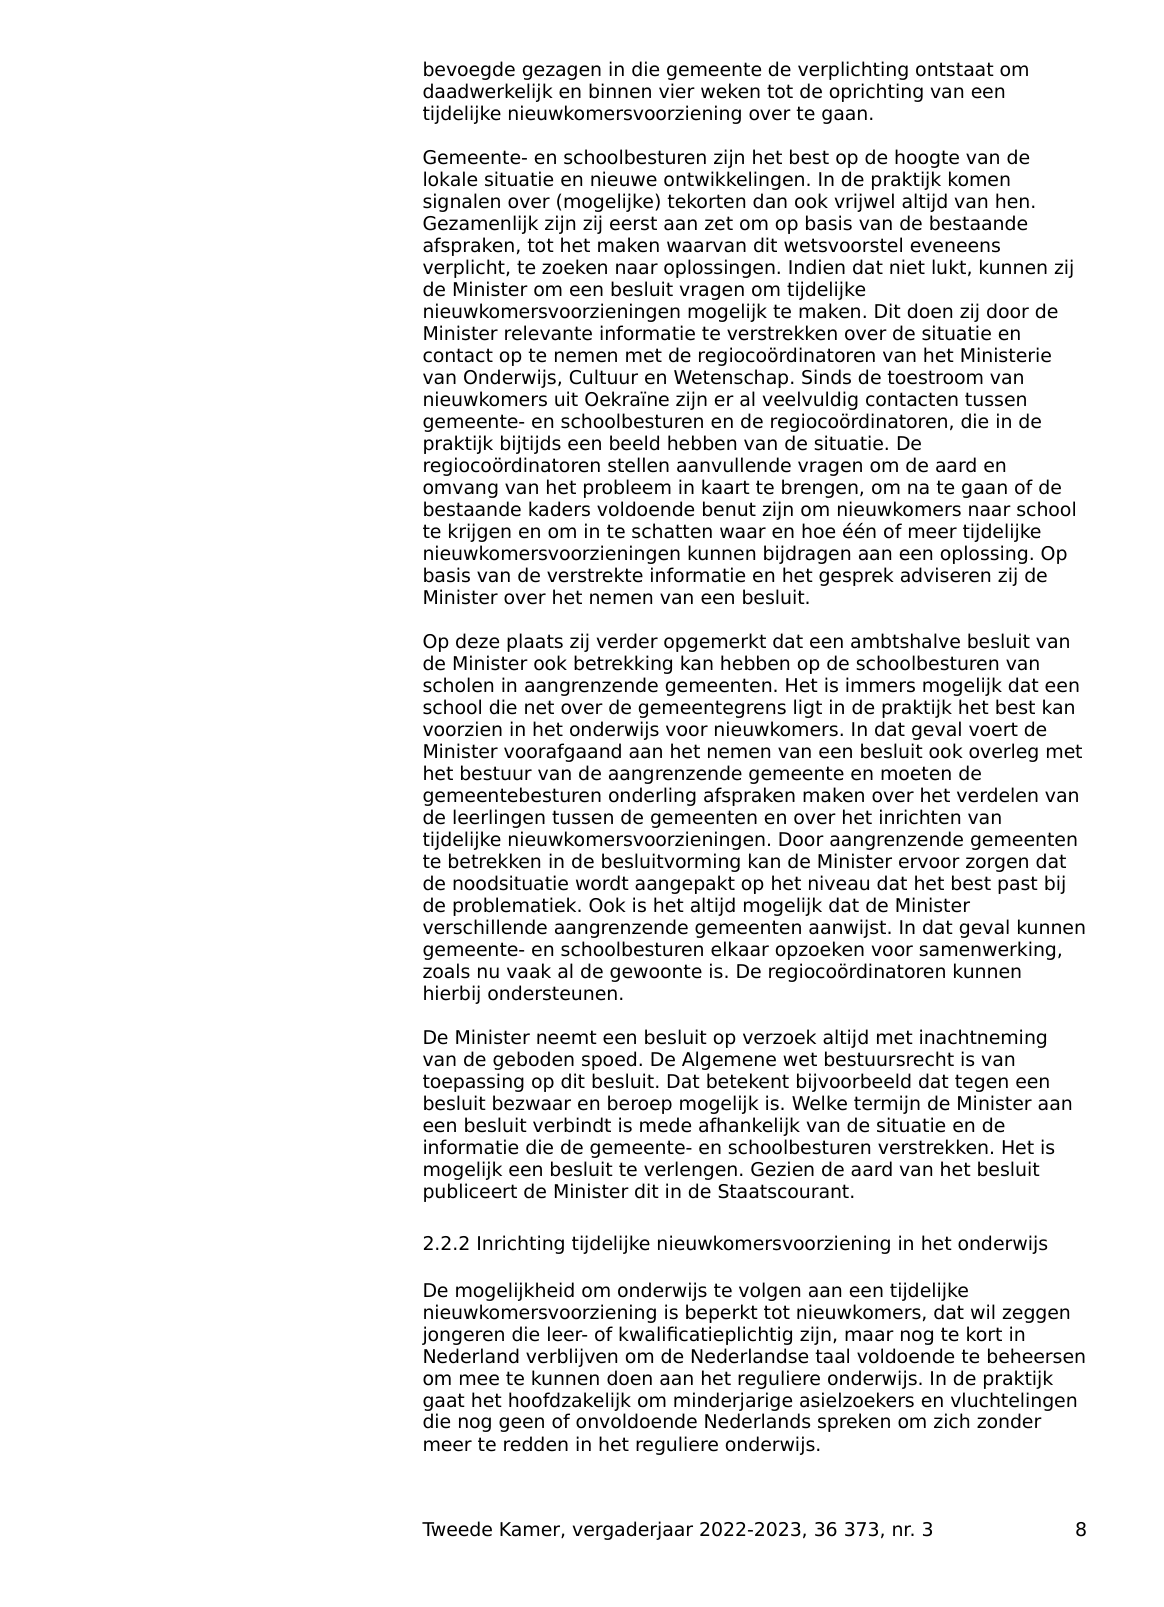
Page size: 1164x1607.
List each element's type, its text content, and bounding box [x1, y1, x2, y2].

text De mogelijkheid om onderwijs te volgen aan een tijdelijke nieuwkomersvoorziening is beperkt tot nieuwkomers, dat wil zeggen jongeren die leer- of kwalificatieplichtig zijn, maar nog te kort in Nederland verblijven om de Nederlandse taal voldoende te beheersen om mee te kunnen doen aan het reguliere onderwijs. In de praktijk gaat het hoofdzakelijk om minderjarige asielzoekers en vluchtelingen die nog geen of onvoldoende Nederlands spreken om zich zonder meer te redden in het reguliere onderwijs. [422, 1279, 1087, 1455]
text Op deze plaats zij verder opgemerkt dat een ambtshalve besluit van de Minister ook betrekking kan hebben op de schoolbesturen van scholen in aangrenzende gemeenten. Het is immers mogelijk dat een school die net over de gemeentegrens ligt in de praktijk het best kan voorzien in het onderwijs voor nieuwkomers. In dat geval voert de Minister voorafgaand aan het nemen van een besluit ook overleg met het bestuur van de aangrenzende gemeente en moeten de gemeentebesturen onderling afspraken maken over het verdelen van de leerlingen tussen de gemeenten en over het inrichten van tijdelijke nieuwkomersvoorzieningen. Door aangrenzende gemeenten te betrekken in de besluitvorming kan de Minister ervoor zorgen dat de noodsituatie wordt aangepakt op het niveau dat het best past bij de problematiek. Ook is het altijd mogelijk dat de Minister verschillende aangrenzende gemeenten aanwijst. In dat geval kunnen gemeente- en schoolbesturen elkaar opzoeken voor samenwerking, zoals nu vaak al de gewoonte is. De regiocoördinatoren kunnen hierbij ondersteunen. [422, 631, 1087, 1004]
text De Minister neemt een besluit op verzoek altijd met inachtneming van de geboden spoed. De Algemene wet bestuursrecht is van toepassing op dit besluit. Dat betekent bijvoorbeeld dat tegen een besluit bezwaar en beroep mogelijk is. Welke termijn de Minister aan een besluit verbindt is mede afhankelijk van de situatie en de informatie die de gemeente- en schoolbesturen verstrekken. Het is mogelijk een besluit te verlengen. Gezien de aard van het besluit publiceert de Minister dit in de Staatscourant. [422, 1027, 1087, 1203]
subtitle 2.2.2 Inrichting tijdelijke nieuwkomersvoorziening in het onderwijs [422, 1233, 1087, 1254]
text bevoegde gezagen in die gemeente de verplichting ontstaat om daadwerkelijk en binnen vier weken tot de oprichting van een tijdelijke nieuwkomersvoorziening over te gaan. [422, 59, 1087, 125]
text Gemeente- en schoolbesturen zijn het best op de hoogte van de lokale situatie en nieuwe ontwikkelingen. In de praktijk komen signalen over (mogelijke) tekorten dan ook vrijwel altijd van hen. Gezamenlijk zijn zij eerst aan zet om op basis van de bestaande afspraken, tot het maken waarvan dit wetsvoorstel eveneens verplicht, te zoeken naar oplossingen. Indien dat niet lukt, kunnen zij de Minister om een besluit vragen om tijdelijke nieuwkomersvoorzieningen mogelijk te maken. Dit doen zij door de Minister relevante informatie te verstrekken over de situatie en contact op te nemen met de regiocoördinatoren van het Ministerie van Onderwijs, Cultuur en Wetenschap. Sinds de toestroom van nieuwkomers uit Oekraïne zijn er al veelvuldig contacten tussen gemeente- en schoolbesturen en de regiocoördinatoren, die in de praktijk bijtijds een beeld hebben van de situatie. De regiocoördinatoren stellen aanvullende vragen om de aard en omvang van het probleem in kaart te brengen, om na te gaan of de bestaande kaders voldoende benut zijn om nieuwkomers naar school te krijgen en om in te schatten waar en hoe één of meer tijdelijke nieuwkomersvoorzieningen kunnen bijdragen aan een oplossing. Op basis van de verstrekte informatie en het gesprek adviseren zij de Minister over het nemen van een besluit. [422, 147, 1087, 609]
